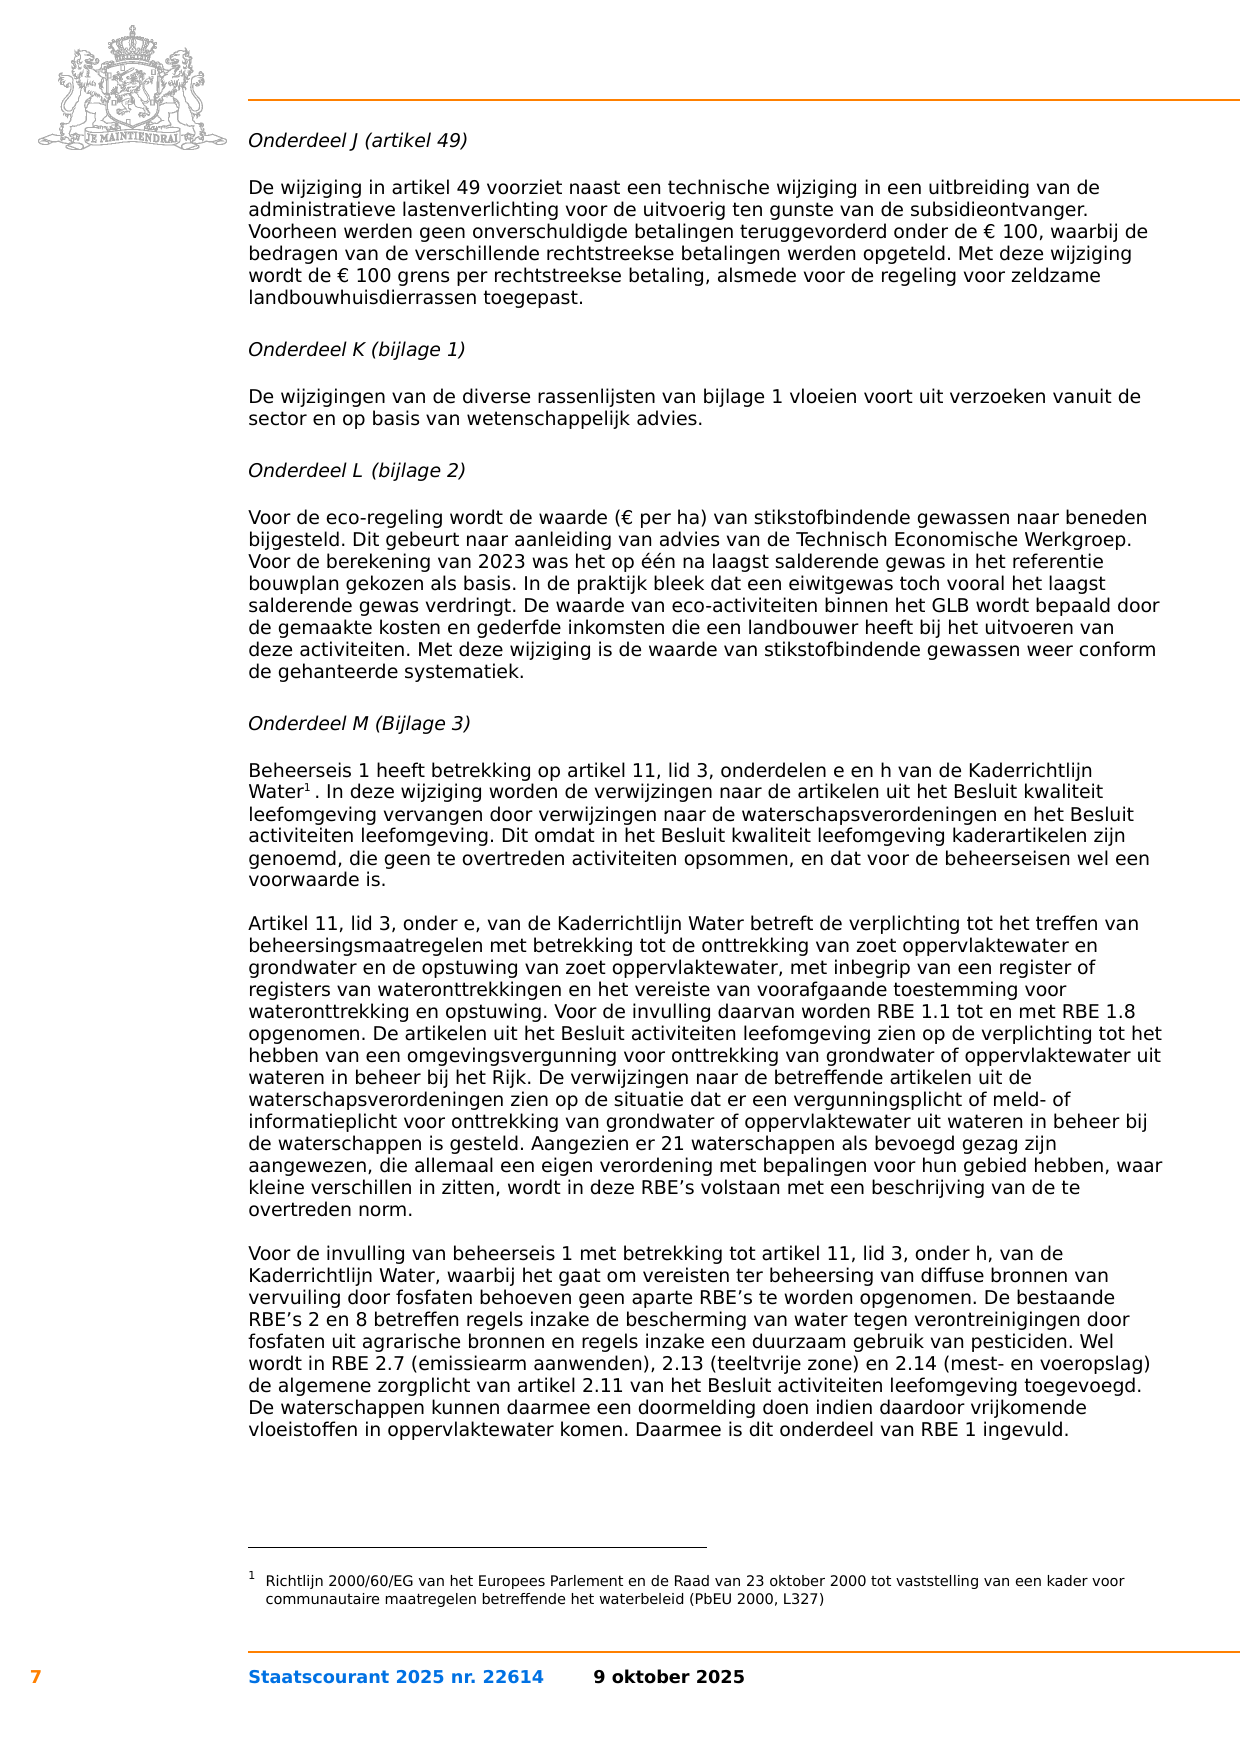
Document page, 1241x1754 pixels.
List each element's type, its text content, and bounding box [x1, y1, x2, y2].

text Voor de eco-regeling wordt de waarde (€ per ha) van stikstofbindende gewassen naar beneden bijgesteld. Dit gebeurt naar aanleiding van advies van de Technisch Economische Werkgroep. Voor de berekening van 2023 was het op één na laagst salderende gewas in het referentie bouwplan gekozen als basis. In de praktijk bleek dat een eiwitgewas toch vooral het laagst salderende gewas verdringt. De waarde van eco-activiteiten binnen het GLB wordt bepaald door de gemaakte kosten en gederfde inkomsten die een landbouwer heeft bij het uitvoeren van deze activiteiten. Met deze wijziging is de waarde van stikstofbindende gewassen weer conform de gehanteerde systematiek. [248, 507, 1163, 682]
text Artikel 11, lid 3, onder e, van de Kaderrichtlijn Water betreft de verplichting tot het treffen van beheersingsmaatregelen met betrekking tot de onttrekking van zoet oppervlaktewater en grondwater en de opstuwing van zoet oppervlaktewater, met inbegrip van een register of registers van wateronttrekkingen en het vereiste van voorafgaande toestemming voor wateronttrekking en opstuwing. Voor de invulling daarvan worden RBE 1.1 tot en met RBE 1.8 opgenomen. De artikelen uit het Besluit activiteiten leefomgeving zien op de verplichting tot het hebben van een omgevingsvergunning voor onttrekking van grondwater of oppervlaktewater uit wateren in beheer bij het Rijk. De verwijzingen naar de betreffende artikelen uit de waterschapsverordeningen zien op de situatie dat er een vergunningsplicht of meld- of informatieplicht voor onttrekking van grondwater of oppervlaktewater uit wateren in beheer bij de waterschappen is gesteld. Aangezien er 21 waterschappen als bevoegd gezag zijn aangewezen, die allemaal een eigen verordening met bepalingen voor hun gebied hebben, waar kleine verschillen in zitten, wordt in deze RBE’s volstaan met een beschrijving van de te overtreden norm. [248, 913, 1163, 1221]
picture [38, 25, 227, 150]
text Voor de invulling van beheerseis 1 met betrekking tot artikel 11, lid 3, onder h, van de Kaderrichtlijn Water, waarbij het gaat om vereisten ter beheersing van diffuse bronnen van vervuiling door fosfaten behoeven geen aparte RBE’s te worden opgenomen. De bestaande RBE’s 2 en 8 betreffen regels inzake de bescherming van water tegen verontreinigingen door fosfaten uit agrarische bronnen en regels inzake een duurzaam gebruik van pesticiden. Wel wordt in RBE 2.7 (emissiearm aanwenden), 2.13 (teeltvrije zone) en 2.14 (mest- en voeropslag) de algemene zorgplicht van artikel 2.11 van het Besluit activiteiten leefomgeving toegevoegd. De waterschappen kunnen daarmee een doormelding doen indien daardoor vrijkomende vloeistoffen in oppervlaktewater komen. Daarmee is dit onderdeel van RBE 1 ingevuld. [248, 1243, 1163, 1441]
text Richtlijn 2000/60/EG van het Europees Parlement en de Raad van 23 oktober 2000 tot vaststelling van een kader voor communautaire maatregelen betreffende het waterbeleid (PbEU 2000, L327) [248, 1569, 1163, 1608]
text De wijziging in artikel 49 voorziet naast een technische wijziging in een uitbreiding van de administratieve lastenverlichting voor de uitvoerig ten gunste van de subsidieontvanger. Voorheen werden geen onverschuldigde betalingen teruggevorderd onder de € 100, waarbij de bedragen van de verschillende rechtstreekse betalingen werden opgeteld. Met deze wijziging wordt de € 100 grens per rechtstreekse betaling, alsmede voor de regeling voor zeldzame landbouwhuisdierrassen toegepast. [248, 177, 1163, 309]
subtitle Onderdeel K (bijlage 1) [248, 339, 1163, 361]
subtitle Onderdeel M (Bijlage 3) [248, 712, 1163, 734]
text De wijzigingen van de diverse rassenlijsten van bijlage 1 vloeien voort uit verzoeken vanuit de sector en op basis van wetenschappelijk advies. [248, 386, 1163, 430]
subtitle Onderdeel L (bijlage 2) [248, 460, 1163, 482]
text Beheerseis 1 heeft betrekking op artikel 11, lid 3, onderdelen e en h van de Kaderrichtlijn Water. In deze wijziging worden de verwijzingen naar de artikelen uit het Besluit kwaliteit leefomgeving vervangen door verwijzingen naar de waterschapsverordeningen en het Besluit activiteiten leefomgeving. Dit omdat in het Besluit kwaliteit leefomgeving kaderartikelen zijn genoemd, die geen te overtreden activiteiten opsommen, en dat voor de beheerseisen wel een voorwaarde is. [248, 759, 1163, 891]
subtitle Onderdeel J (artikel 49) [248, 130, 1163, 152]
